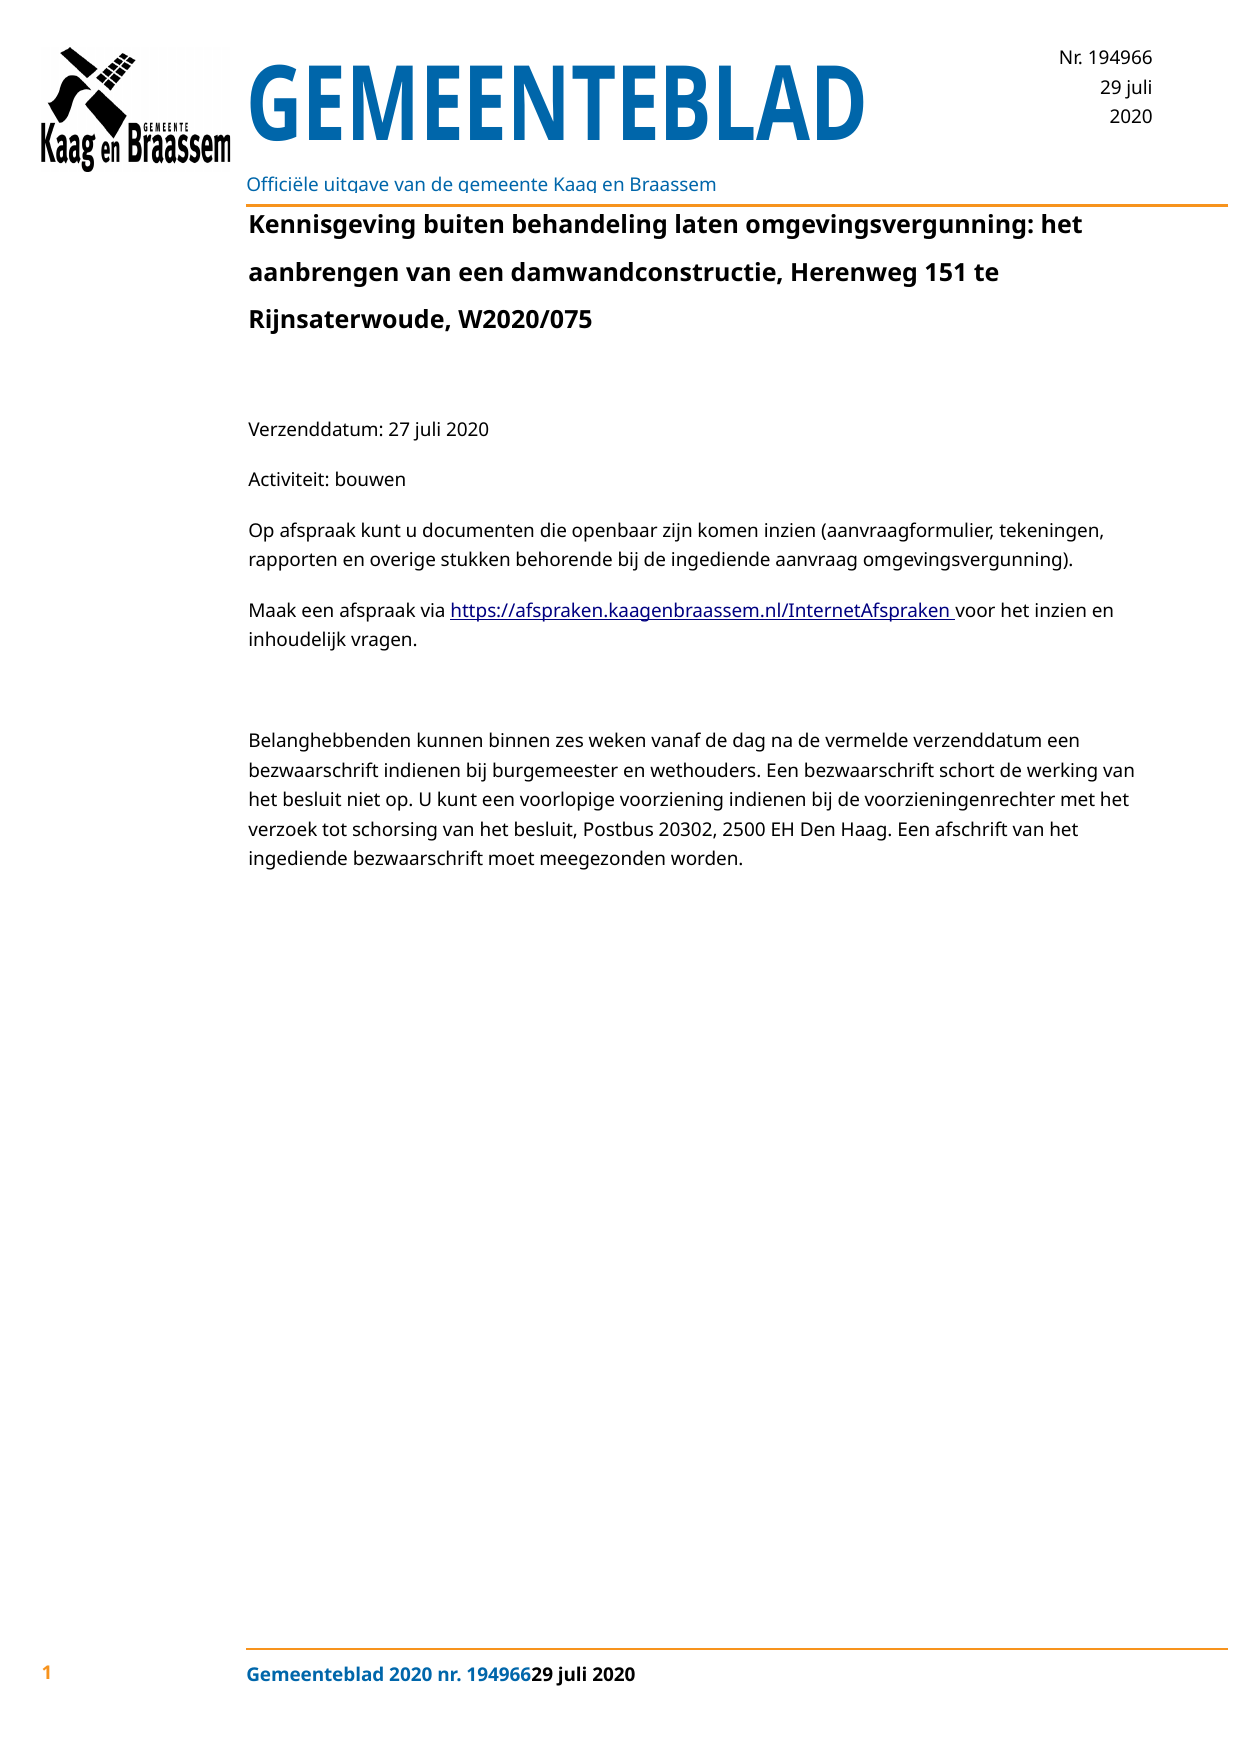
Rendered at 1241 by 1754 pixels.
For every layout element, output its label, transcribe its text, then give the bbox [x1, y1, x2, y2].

text Activiteit: bouwen [248, 466, 1152, 492]
text Kennisgeving buiten behandeling laten omgevingsvergunning: het aanbrengen van een damwandconstructie, Herenweg 151 te Rijnsaterwoude, W2020/075 [248, 207, 1152, 336]
text Maak een afspraak via https://afspraken.kaagenbraassem.nl/InternetAfspraken voor het inzien en inhoudelijk vragen. [248, 597, 1152, 652]
text Verzenddatum: 27 juli 2020 [248, 416, 1152, 442]
text Belanghebbenden kunnen binnen zes weken vanaf de dag na de vermelde verzenddatum een bezwaarschrift indienen bij burgemeester en wethouders. Een bezwaarschrift schort de werking van het besluit niet op. U kunt een voorlopige voorziening indienen bij de voorzieningenrechter met het verzoek tot schorsing van het besluit, Postbus 20302, 2500 EH Den Haag. Een afschrift van het ingediende bezwaarschrift moet meegezonden worden. [248, 727, 1152, 871]
picture [41, 47, 231, 172]
text Op afspraak kunt u documenten die openbaar zijn komen inzien (aanvraagformulier, tekeningen, rapporten en overige stukken behorende bij de ingediende aanvraag omgevingsvergunning). [248, 517, 1152, 572]
